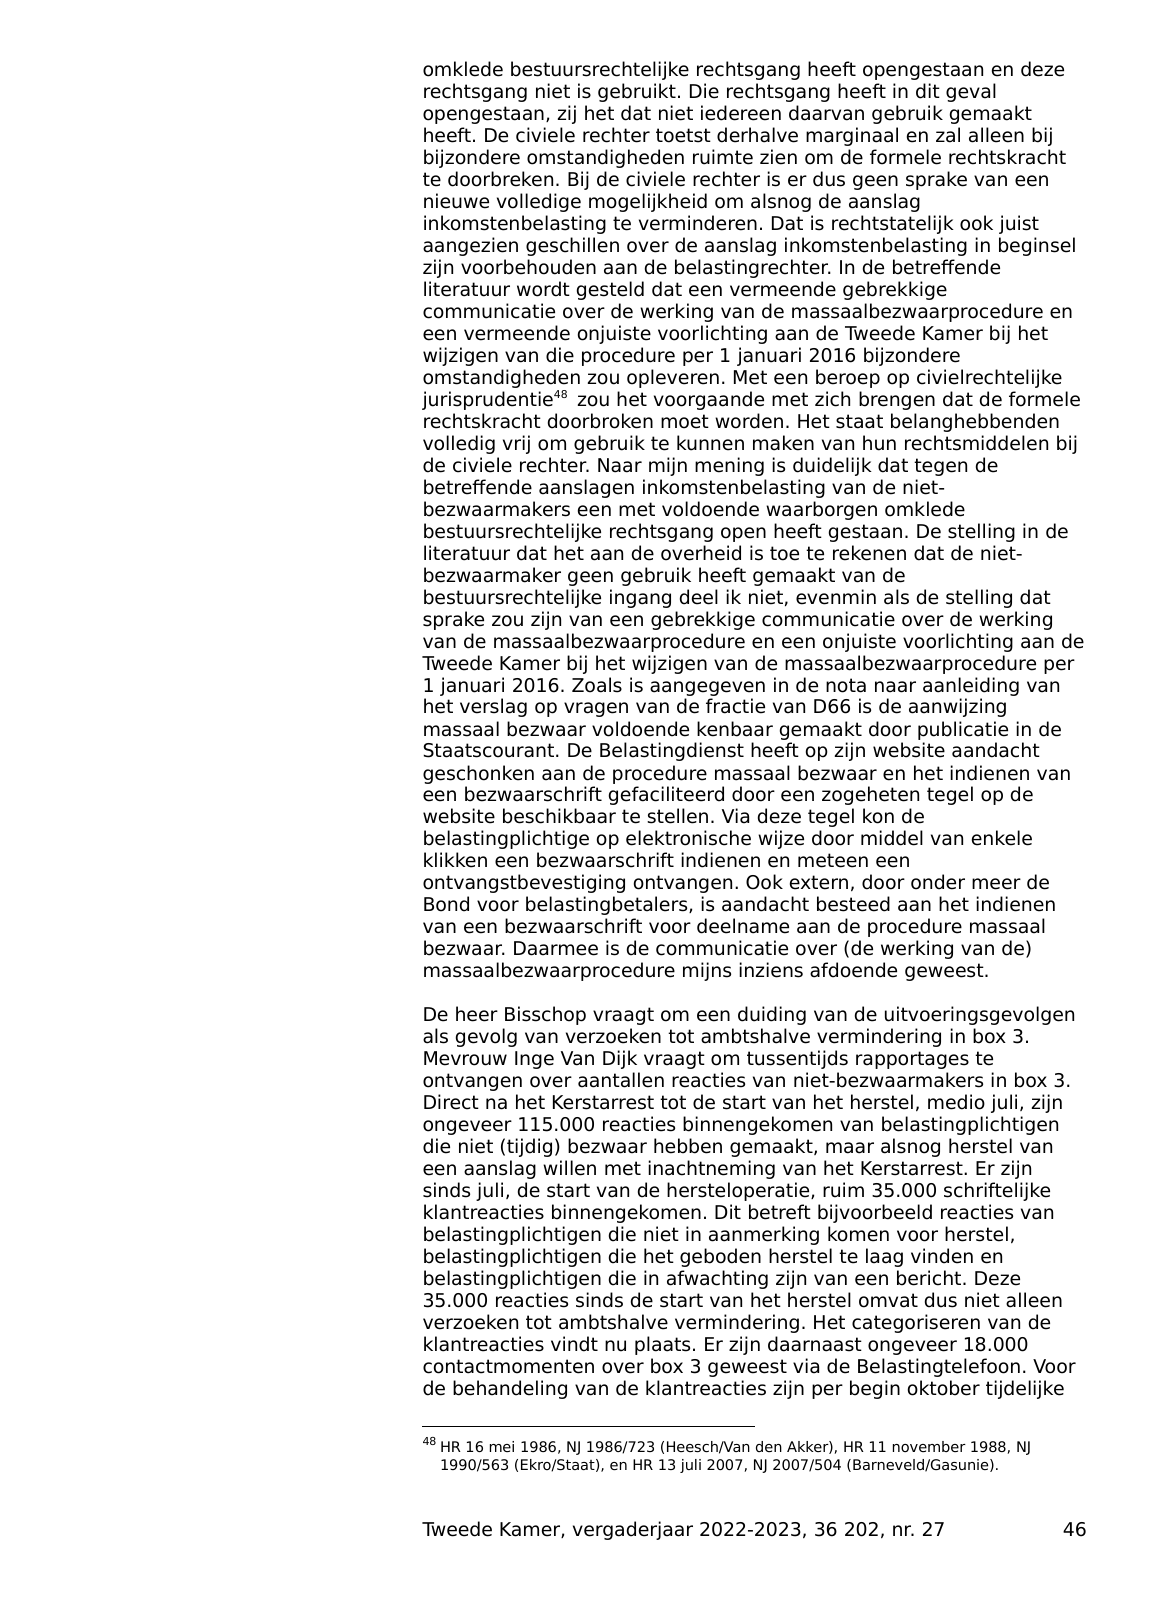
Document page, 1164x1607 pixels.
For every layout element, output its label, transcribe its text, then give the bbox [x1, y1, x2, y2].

text omklede bestuursrechtelijke rechtsgang heeft opengestaan en deze rechtsgang niet is gebruikt. Die rechtsgang heeft in dit geval opengestaan, zij het dat niet iedereen daarvan gebruik gemaakt heeft. De civiele rechter toetst derhalve marginaal en zal alleen bij bijzondere omstandigheden ruimte zien om de formele rechtskracht te doorbreken. Bij de civiele rechter is er dus geen sprake van een nieuwe volledige mogelijkheid om alsnog de aanslag inkomstenbelasting te verminderen. Dat is rechtstatelijk ook juist aangezien geschillen over de aanslag inkomstenbelasting in beginsel zijn voorbehouden aan de belastingrechter. In de betreffende literatuur wordt gesteld dat een vermeende gebrekkige communicatie over de werking van de massaalbezwaarprocedure en een vermeende onjuiste voorlichting aan de Tweede Kamer bij het wijzigen van die procedure per 1 januari 2016 bijzondere omstandigheden zou opleveren. Met een beroep op civielrechtelijke jurisprudentie zou het voorgaande met zich brengen dat de formele rechtskracht doorbroken moet worden. Het staat belanghebbenden volledig vrij om gebruik te kunnen maken van hun rechtsmiddelen bij de civiele rechter. Naar mijn mening is duidelijk dat tegen de betreffende aanslagen inkomstenbelasting van de niet-bezwaarmakers een met voldoende waarborgen omklede bestuursrechtelijke rechtsgang open heeft gestaan. De stelling in de literatuur dat het aan de overheid is toe te rekenen dat de niet-bezwaarmaker geen gebruik heeft gemaakt van de bestuursrechtelijke ingang deel ik niet, evenmin als de stelling dat sprake zou zijn van een gebrekkige communicatie over de werking van de massaalbezwaarprocedure en een onjuiste voorlichting aan de Tweede Kamer bij het wijzigen van de massaalbezwaarprocedure per 1 januari 2016. Zoals is aangegeven in de nota naar aanleiding van het verslag op vragen van de fractie van D66 is de aanwijzing massaal bezwaar voldoende kenbaar gemaakt door publicatie in de Staatscourant. De Belastingdienst heeft op zijn website aandacht geschonken aan de procedure massaal bezwaar en het indienen van een bezwaarschrift gefaciliteerd door een zogeheten tegel op de website beschikbaar te stellen. Via deze tegel kon de belastingplichtige op elektronische wijze door middel van enkele klikken een bezwaarschrift indienen en meteen een ontvangstbevestiging ontvangen. Ook extern, door onder meer de Bond voor belastingbetalers, is aandacht besteed aan het indienen van een bezwaarschrift voor deelname aan de procedure massaal bezwaar. Daarmee is de communicatie over (de werking van de) massaalbezwaarprocedure mijns inziens afdoende geweest. [422, 59, 1087, 982]
text De heer Bisschop vraagt om een duiding van de uitvoeringsgevolgen als gevolg van verzoeken tot ambtshalve vermindering in box 3. Mevrouw Inge Van Dijk vraagt om tussentijds rapportages te ontvangen over aantallen reacties van niet-bezwaarmakers in box 3. Direct na het Kerstarrest tot de start van het herstel, medio juli, zijn ongeveer 115.000 reacties binnengekomen van belastingplichtigen die niet (tijdig) bezwaar hebben gemaakt, maar alsnog herstel van een aanslag willen met inachtneming van het Kerstarrest. Er zijn sinds juli, de start van de hersteloperatie, ruim 35.000 schriftelijke klantreacties binnengekomen. Dit betreft bijvoorbeeld reacties van belastingplichtigen die niet in aanmerking komen voor herstel, belastingplichtigen die het geboden herstel te laag vinden en belastingplichtigen die in afwachting zijn van een bericht. Deze 35.000 reacties sinds de start van het herstel omvat dus niet alleen verzoeken tot ambtshalve vermindering. Het categoriseren van de klantreacties vindt nu plaats. Er zijn daarnaast ongeveer 18.000 contactmomenten over box 3 geweest via de Belastingtelefoon. Voor de behandeling van de klantreacties zijn per begin oktober tijdelijke [422, 1004, 1087, 1400]
text HR 16 mei 1986, NJ 1986/723 (Heesch/Van den Akker), HR 11 november 1988, NJ 1990/563 (Ekro/Staat), en HR 13 juli 2007, NJ 2007/504 (Barneveld/Gasunie). [422, 1435, 1087, 1474]
